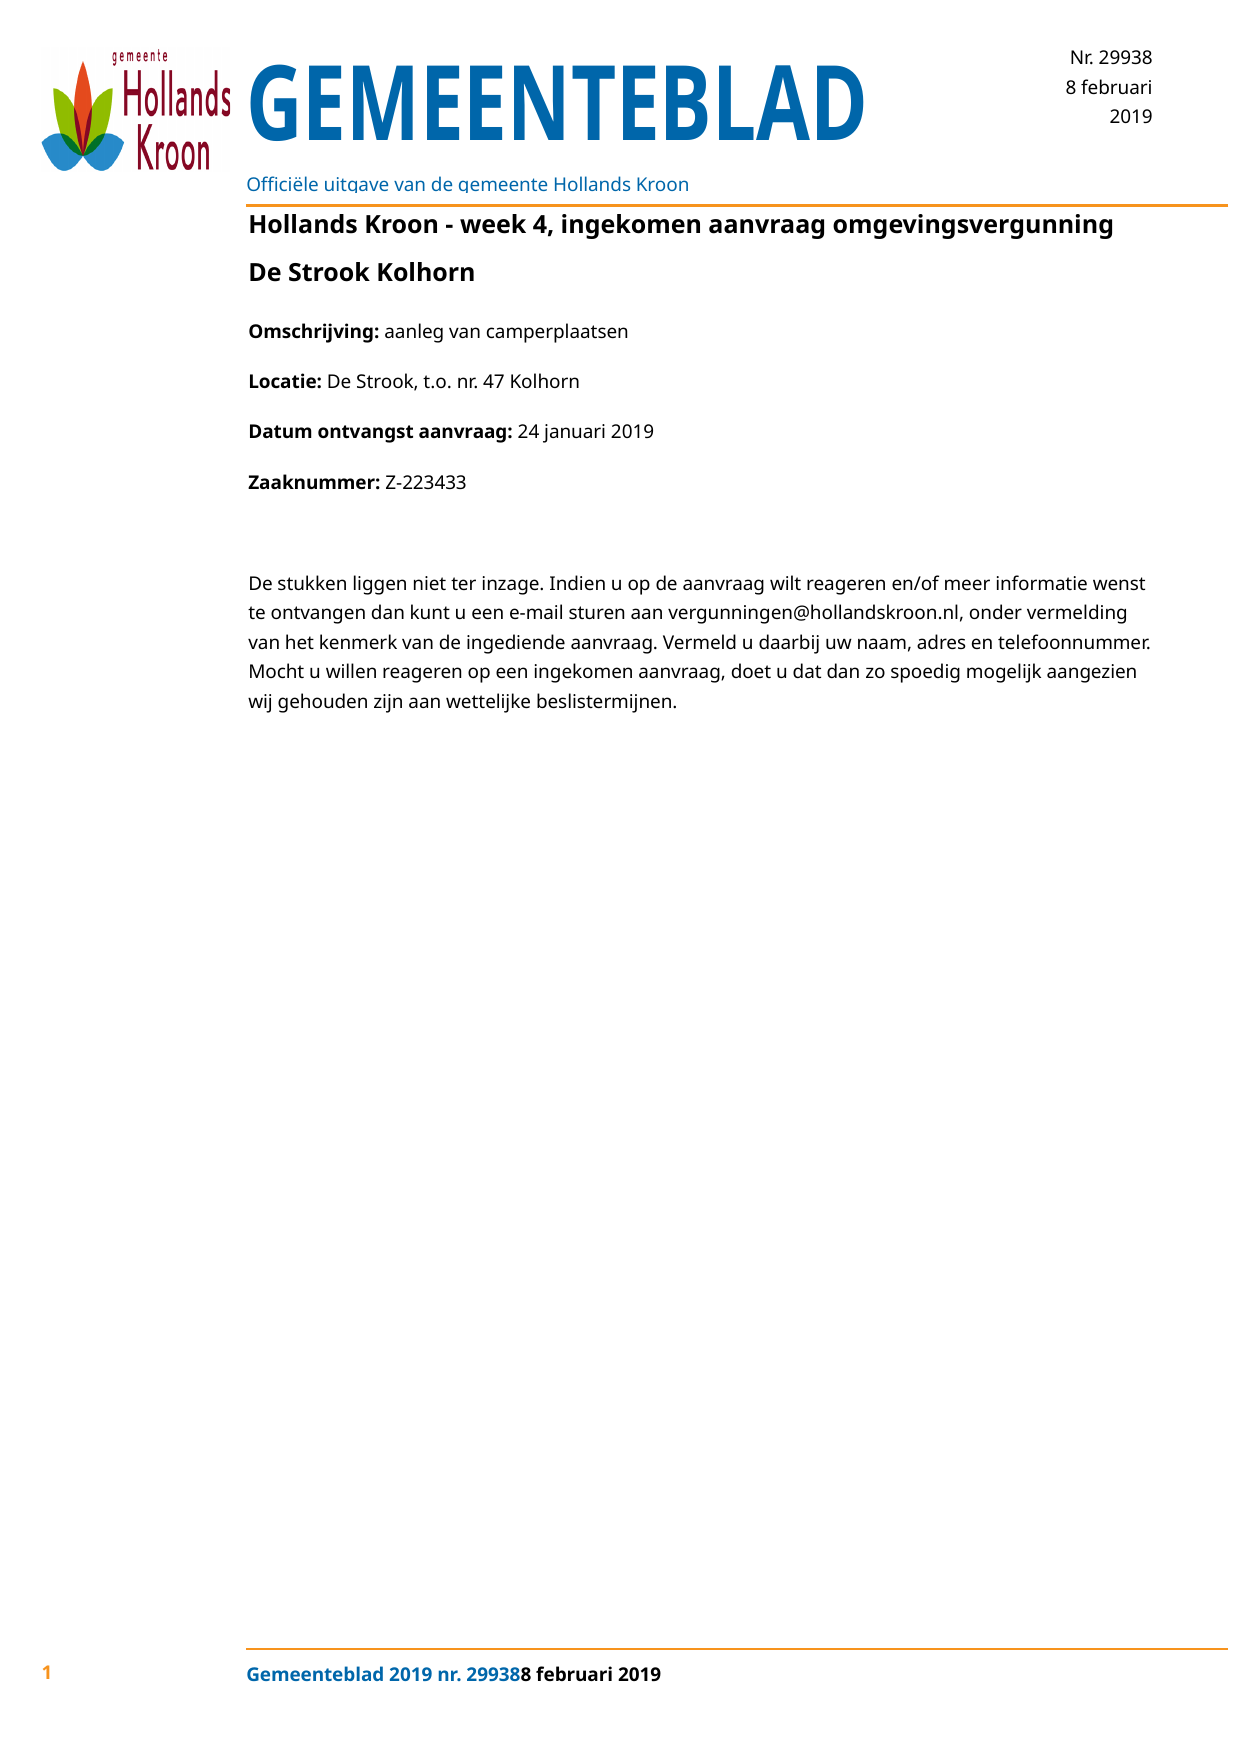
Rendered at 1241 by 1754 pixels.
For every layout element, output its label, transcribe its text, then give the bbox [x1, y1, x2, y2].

text Hollands Kroon - week 4, ingekomen aanvraag omgevingsvergunning De Strook Kolhorn [248, 207, 1152, 288]
text Omschrijving: aanleg van camperplaatsen [248, 318, 1152, 344]
text Datum ontvangst aanvraag: 24 januari 2019 [248, 419, 1152, 444]
picture [41, 47, 231, 172]
text De stukken liggen niet ter inzage. Indien u op de aanvraag wilt reageren en/of meer informatie wenst te ontvangen dan kunt u een e-mail sturen aan vergunningen@hollandskroon.nl, onder vermelding van het kenmerk van de ingediende aanvraag. Vermeld u daarbij uw naam, adres en telefoonnummer. Mocht u willen reageren op een ingekomen aanvraag, doet u dat dan zo spoedig mogelijk aangezien wij gehouden zijn aan wettelijke beslistermijnen. [248, 570, 1152, 714]
text Zaaknummer: Z-223433 [248, 469, 1152, 495]
text Locatie: De Strook, t.o. nr. 47 Kolhorn [248, 368, 1152, 394]
